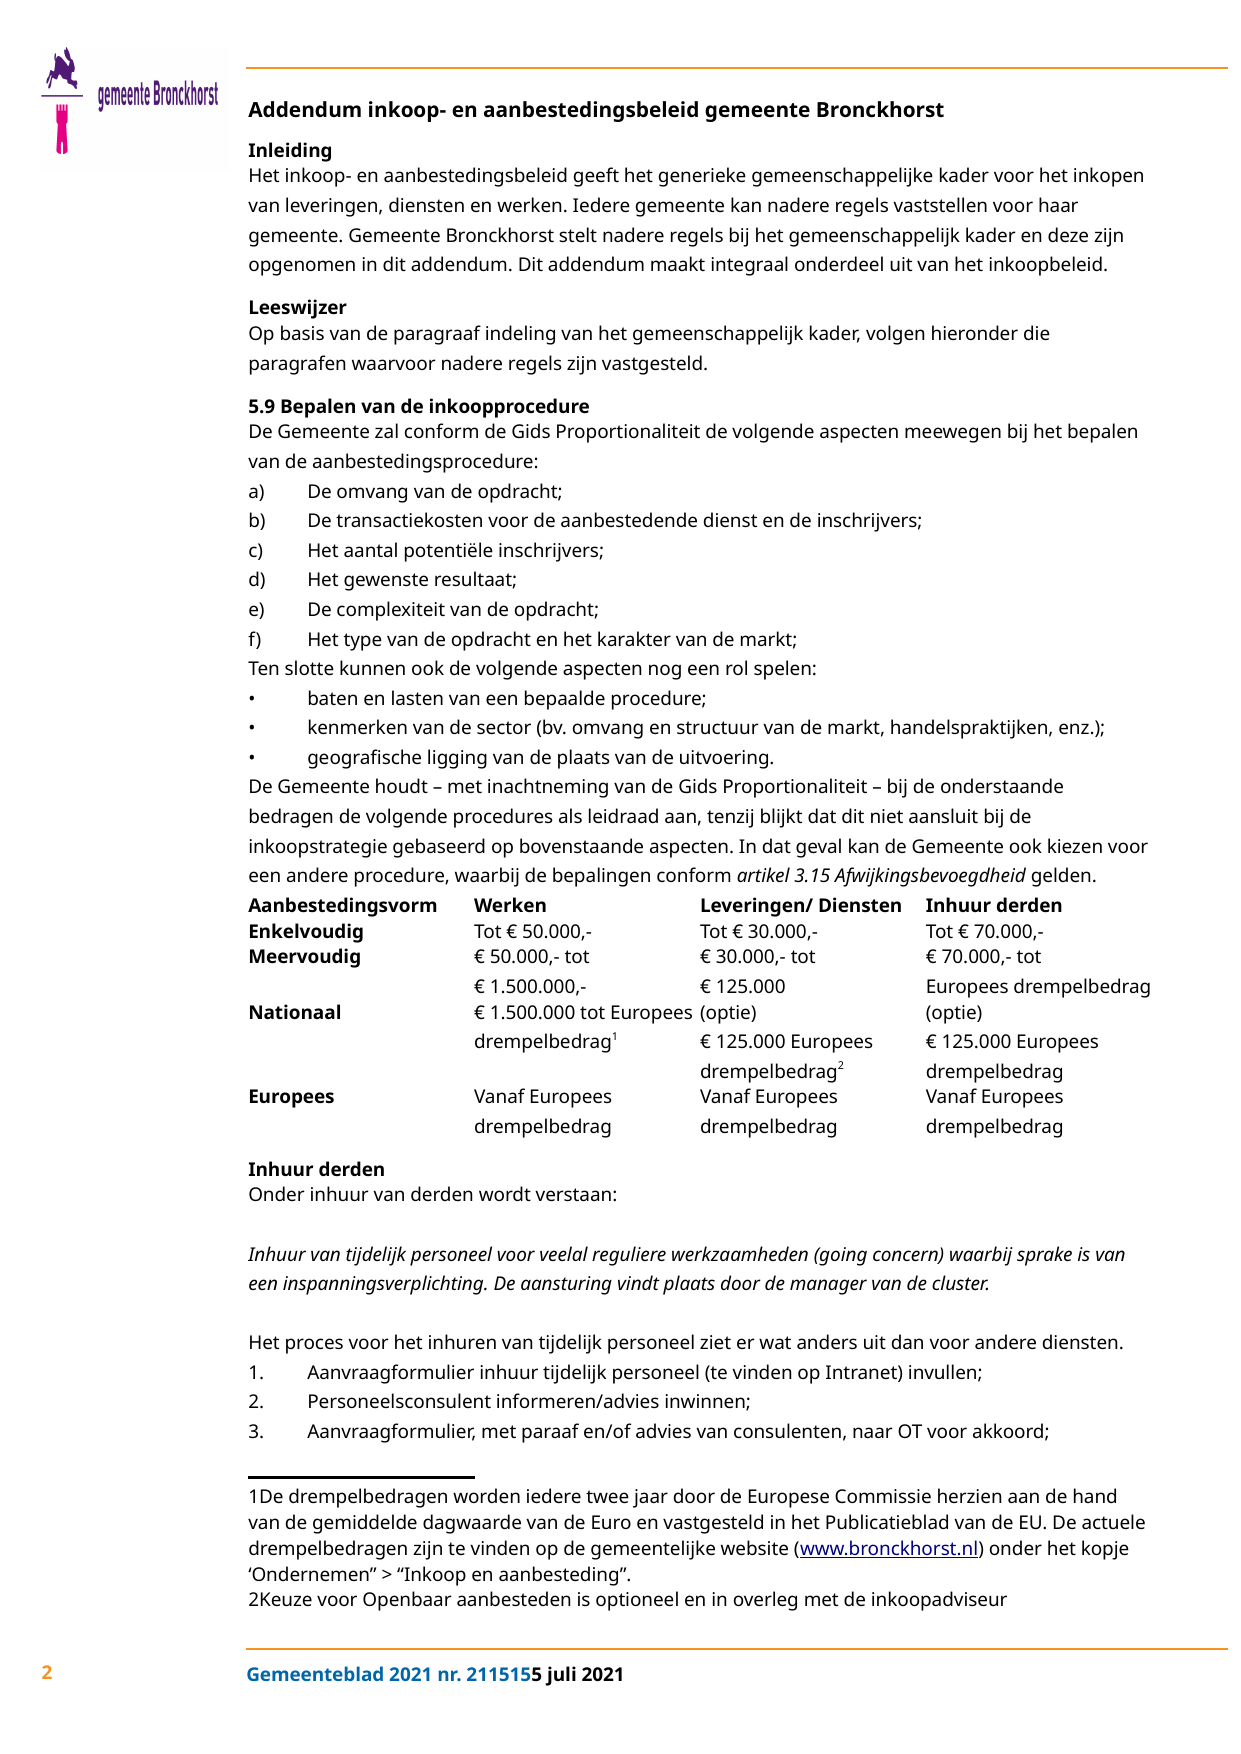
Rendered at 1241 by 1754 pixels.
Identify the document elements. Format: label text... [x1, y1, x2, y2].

text Ten slotte kunnen ook de volgende aspecten nog een rol spelen: [248, 655, 1152, 681]
table_cell Vanaf Europees drempelbedrag [700, 1084, 926, 1139]
list Personeelsconsulent informeren/advies inwinnen; [248, 1389, 1152, 1414]
text De Gemeente zal conform de Gids Proportionaliteit de volgende aspecten meewegen bij het bepalen van de aanbestedingsprocedure: [248, 419, 1152, 474]
list De complexiteit van de opdracht; [248, 596, 1152, 622]
table_cell Tot € 30.000,- [700, 918, 926, 943]
text Het inkoop- en aanbestedingsbeleid geeft het generieke gemeenschappelijke kader voor het inkopen van leveringen, diensten en werken. Iedere gemeente kan nadere regels vaststellen voor haar gemeente. Gemeente Bronckhorst stelt nadere regels bij het gemeenschappelijk kader en deze zijn opgenomen in dit addendum. Dit addendum maakt integraal onderdeel uit van het inkoopbeleid. [248, 163, 1152, 277]
text Inleiding [248, 137, 1152, 163]
table_cell Tot € 50.000,- [474, 918, 700, 943]
table_cell Nationaal [248, 999, 474, 1084]
table_cell € 1.500.000 tot Europees drempelbedrag [474, 999, 700, 1084]
table_cell (optie) € 125.000 Europees drempelbedrag [700, 999, 926, 1084]
table_cell Meervoudig [248, 944, 474, 999]
text Inhuur derden [248, 1156, 1152, 1182]
picture [41, 47, 231, 172]
list De transactiekosten voor de aanbestedende dienst en de inschrijvers; [248, 507, 1152, 533]
table_cell Tot € 70.000,- [926, 918, 1152, 943]
text 5.9 Bepalen van de inkoopprocedure [248, 393, 1152, 419]
table_cell € 50.000,- tot € 1.500.000,- [474, 944, 700, 999]
list De omvang van de opdracht; [248, 478, 1152, 503]
table_cell Vanaf Europees drempelbedrag [474, 1084, 700, 1139]
text Op basis van de paragraaf indeling van het gemeenschappelijk kader, volgen hieronder die paragrafen waarvoor nadere regels zijn vastgesteld. [248, 320, 1152, 376]
list Aanvraagformulier inhuur tijdelijk personeel (te vinden op Intranet) invullen; [248, 1359, 1152, 1385]
list geografische ligging van de plaats van de uitvoering. [248, 744, 1152, 770]
text Inhuur van tijdelijk personeel voor veelal reguliere werkzaamheden (going concern) waarbij sprake is van een inspanningsverplichting. De aansturing vindt plaats door de manager van de cluster. [248, 1241, 1152, 1296]
table_cell € 70.000,- tot Europees drempelbedrag [926, 944, 1152, 999]
text Addendum inkoop- en aanbestedingsbeleid gemeente Bronckhorst [248, 95, 1152, 123]
table_cell € 30.000,- tot € 125.000 [700, 944, 926, 999]
text De Gemeente houdt – met inachtneming van de Gids Proportionaliteit – bij de onderstaande bedragen de volgende procedures als leidraad aan, tenzij blijkt dat dit niet aansluit bij de inkoopstrategie gebaseerd op bovenstaande aspecten. In dat geval kan de Gemeente ook kiezen voor een andere procedure, waarbij de bepalingen conform artikel 3.15 Afwijkingsbevoegdheid gelden. [248, 774, 1152, 888]
table_header Werken [474, 892, 700, 918]
list Aanvraagformulier, met paraaf en/of advies van consulenten, naar OT voor akkoord; [248, 1418, 1152, 1444]
list Het type van de opdracht en het karakter van de markt; [248, 626, 1152, 651]
text Onder inhuur van derden wordt verstaan: [248, 1182, 1152, 1207]
table_header Inhuur derden [926, 892, 1152, 918]
table_cell Enkelvoudig [248, 918, 474, 943]
list baten en lasten van een bepaalde procedure; [248, 685, 1152, 711]
list Het gewenste resultaat; [248, 567, 1152, 592]
list kenmerken van de sector (bv. omvang en structuur van de markt, handelspraktijken, enz.); [248, 714, 1152, 740]
table_header Aanbestedingsvorm [248, 892, 474, 918]
text Het proces voor het inhuren van tijdelijk personeel ziet er wat anders uit dan voor andere diensten. [248, 1329, 1152, 1355]
table_cell Europees [248, 1084, 474, 1139]
table_cell (optie) € 125.000 Europees drempelbedrag [926, 999, 1152, 1084]
table_cell Vanaf Europees drempelbedrag [926, 1084, 1152, 1139]
text Leeswijzer [248, 294, 1152, 320]
list Het aantal potentiële inschrijvers; [248, 537, 1152, 563]
table_header Leveringen/ Diensten [700, 892, 926, 918]
